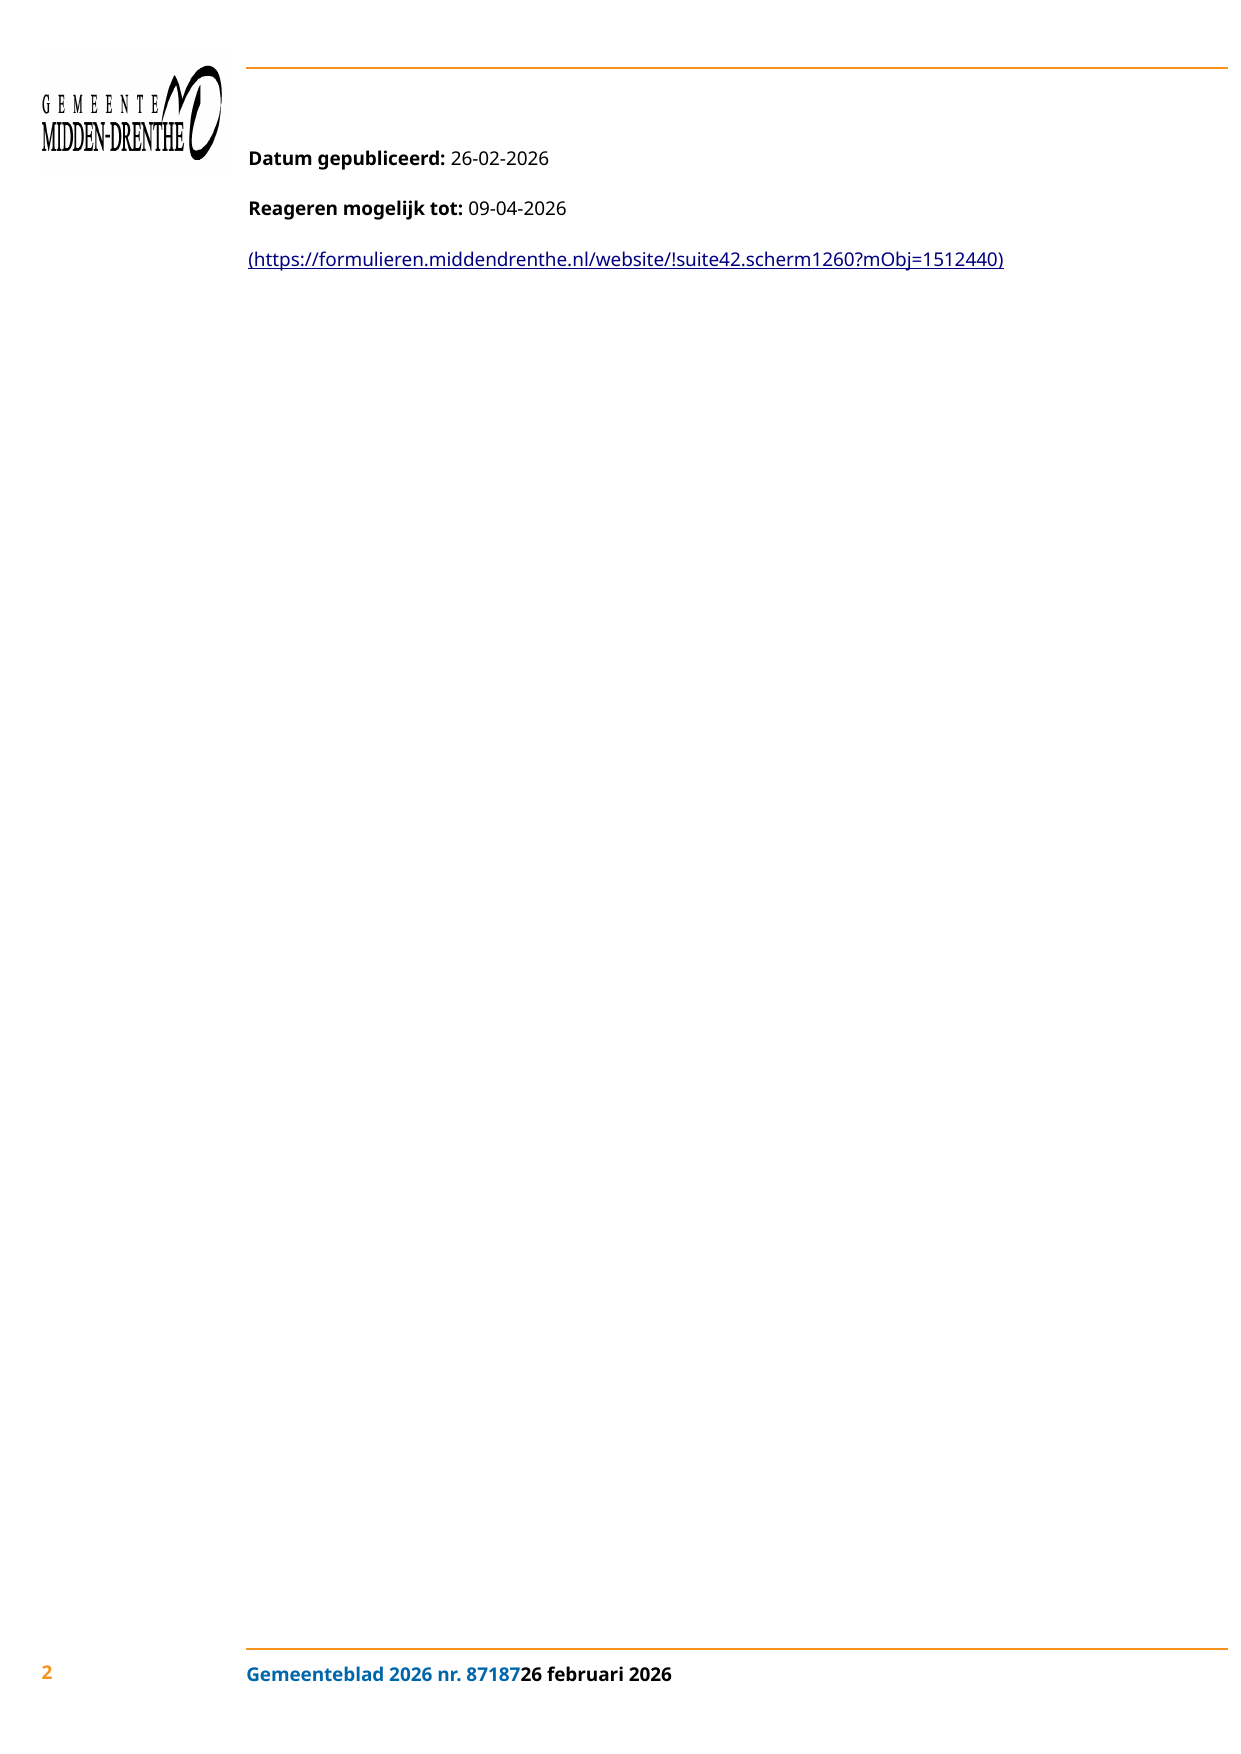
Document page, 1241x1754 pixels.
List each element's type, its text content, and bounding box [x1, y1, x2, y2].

picture [41, 47, 231, 172]
text (https://formulieren.middendrenthe.nl/website/!suite42.scherm1260?mObj=1512440) [248, 246, 1152, 272]
text Datum gepubliceerd: 26-02-2026 [248, 145, 1152, 171]
text Reageren mogelijk tot: 09-04-2026 [248, 196, 1152, 221]
